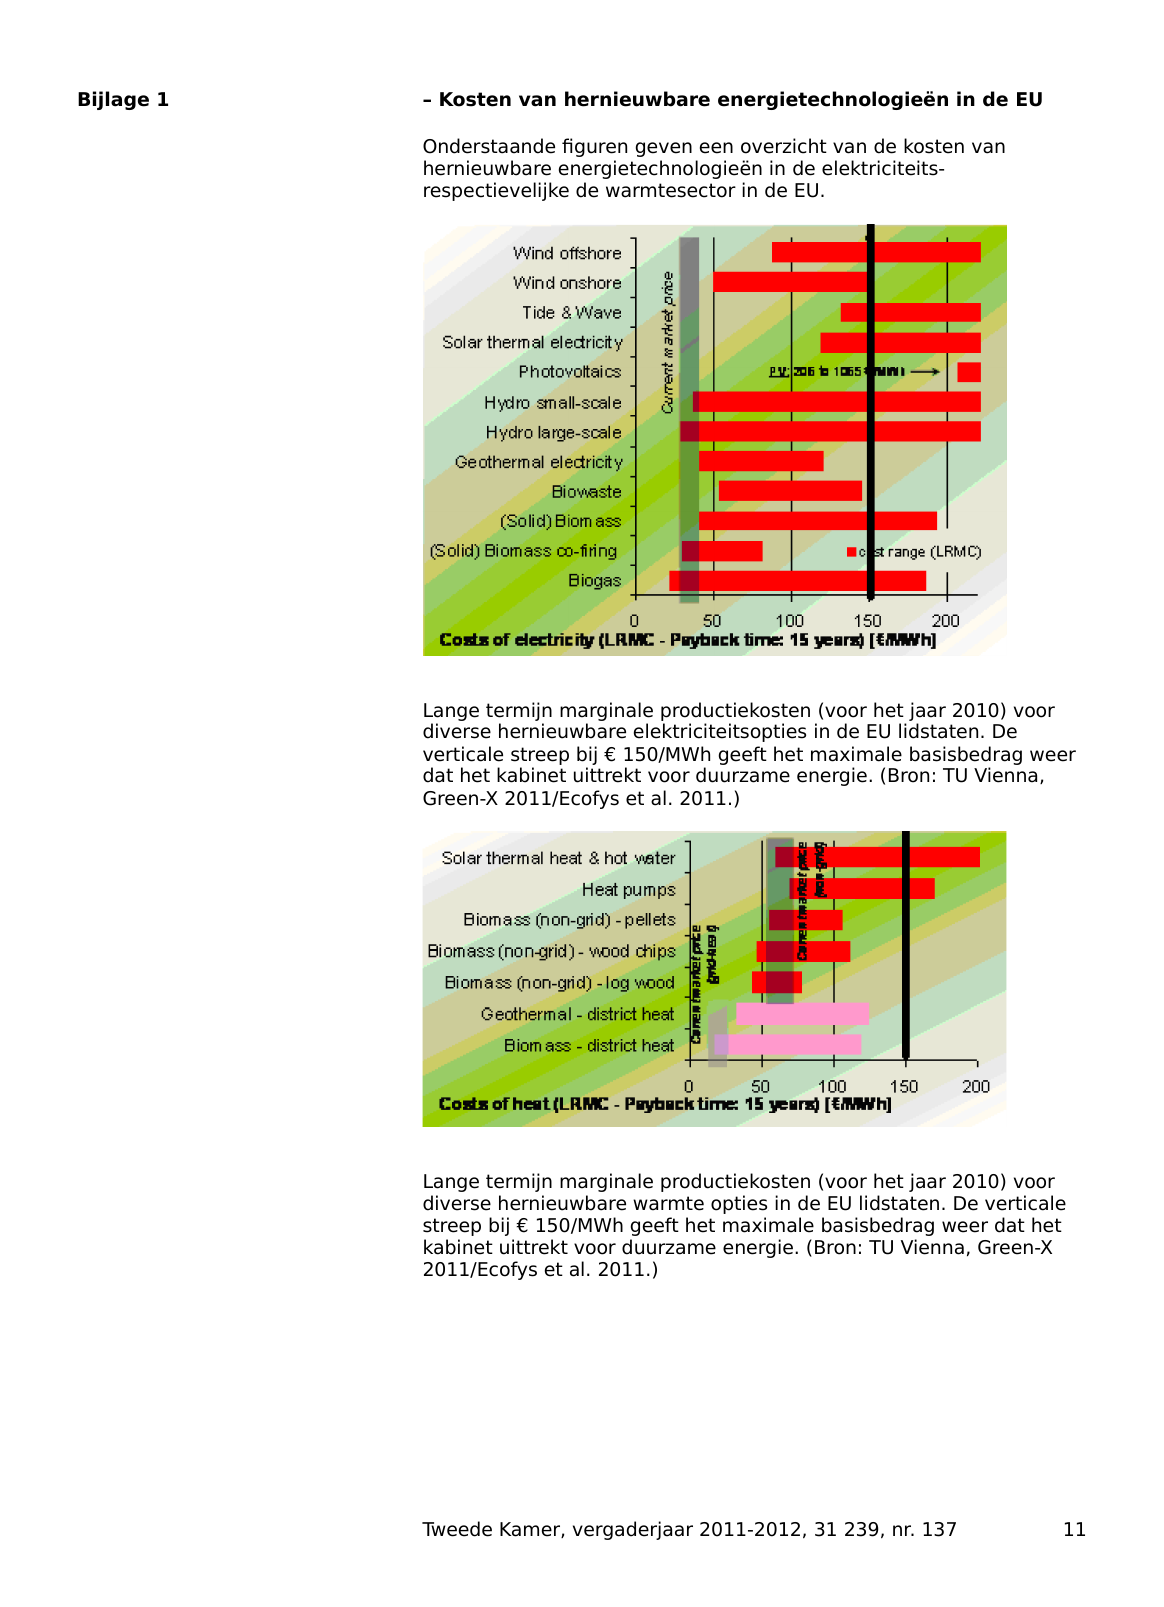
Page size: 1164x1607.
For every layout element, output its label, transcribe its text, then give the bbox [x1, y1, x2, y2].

text Lange termijn marginale productiekosten (voor het jaar 2010) voor diverse hernieuwbare elektriciteitsopties in de EU lidstaten. De verticale streep bij € 150/MWh geeft het maximale basisbedrag weer dat het kabinet uittrekt voor duurzame energie. (Bron: TU Vienna, Green-X 2011/Ecofys et al. 2011.) [422, 699, 1087, 809]
subtitle Bijlage 1 – Kosten van hernieuwbare energietechnologieën in de EU [77, 89, 1087, 111]
text Onderstaande figuren geven een overzicht van de kosten van hernieuwbare energietechnologieën in de elektriciteits- respectievelijke de warmtesector in de EU. [422, 136, 1087, 202]
picture [422, 224, 1007, 656]
picture [422, 831, 1007, 1127]
text Lange termijn marginale productiekosten (voor het jaar 2010) voor diverse hernieuwbare warmte opties in de EU lidstaten. De verticale streep bij € 150/MWh geeft het maximale basisbedrag weer dat het kabinet uittrekt voor duurzame energie. (Bron: TU Vienna, Green-X 2011/Ecofys et al. 2011.) [422, 1171, 1087, 1281]
